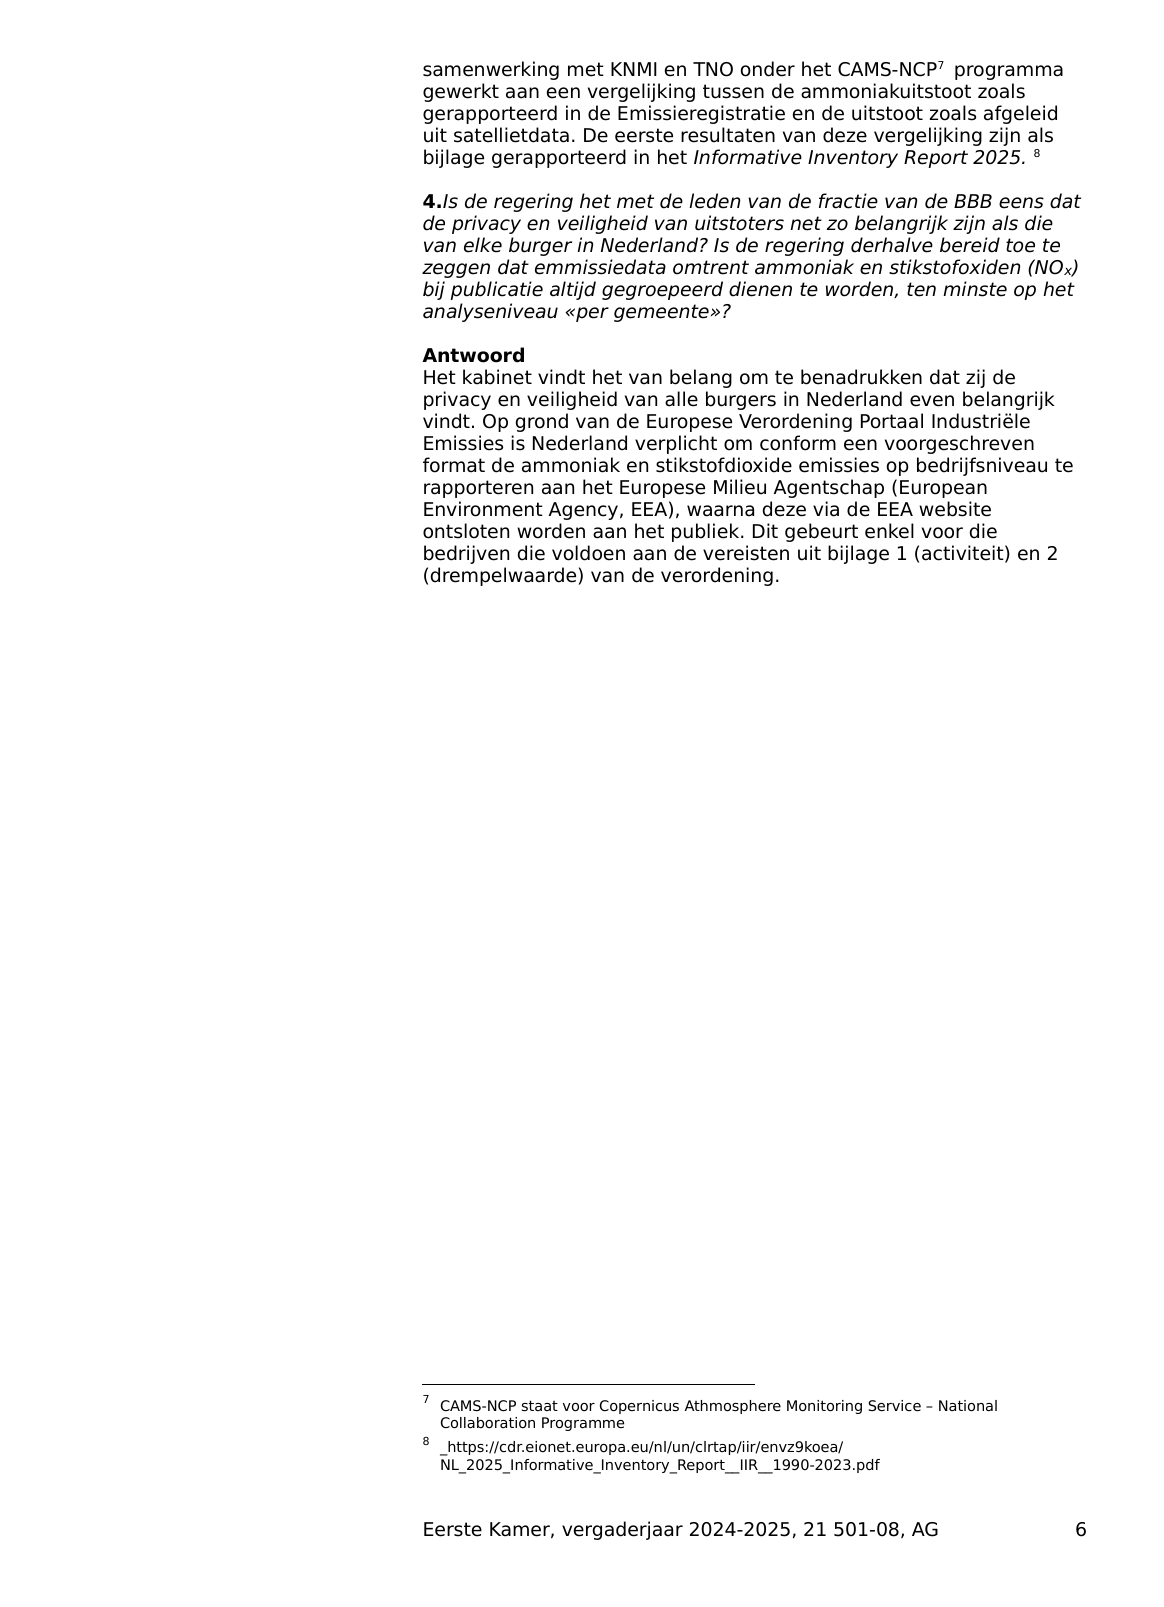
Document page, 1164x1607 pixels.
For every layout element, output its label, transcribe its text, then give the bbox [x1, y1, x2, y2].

text samenwerking met KNMI en TNO onder het CAMS-NCP programma gewerkt aan een vergelijking tussen de ammoniakuitstoot zoals gerapporteerd in de Emissieregistratie en de uitstoot zoals afgeleid uit satellietdata. De eerste resultaten van deze vergelijking zijn als bijlage gerapporteerd in het Informative Inventory Report 2025. [422, 59, 1087, 169]
text Antwoord [422, 345, 1087, 367]
text _https://cdr.eionet.europa.eu/nl/un/clrtap/iir/envz9koea/NL_2025_Informative_Inventory_Report__IIR__1990-2023.pdf [422, 1435, 1087, 1474]
text CAMS-NCP staat voor Copernicus Athmosphere Monitoring Service – National Collaboration Programme [422, 1393, 1087, 1432]
text 4.Is de regering het met de leden van de fractie van de BBB eens dat de privacy en veiligheid van uitstoters net zo belangrijk zijn als die van elke burger in Nederland? Is de regering derhalve bereid toe te zeggen dat emmissiedata omtrent ammoniak en stikstofoxiden (NOx) bij publicatie altijd gegroepeerd dienen te worden, ten minste op het analyseniveau «per gemeente»? [422, 191, 1087, 323]
text Het kabinet vindt het van belang om te benadrukken dat zij de privacy en veiligheid van alle burgers in Nederland even belangrijk vindt. Op grond van de Europese Verordening Portaal Industriële Emissies is Nederland verplicht om conform een voorgeschreven format de ammoniak en stikstofdioxide emissies op bedrijfsniveau te rapporteren aan het Europese Milieu Agentschap (European Environment Agency, EEA), waarna deze via de EEA website ontsloten worden aan het publiek. Dit gebeurt enkel voor die bedrijven die voldoen aan de vereisten uit bijlage 1 (activiteit) en 2 (drempelwaarde) van de verordening. [422, 367, 1087, 587]
